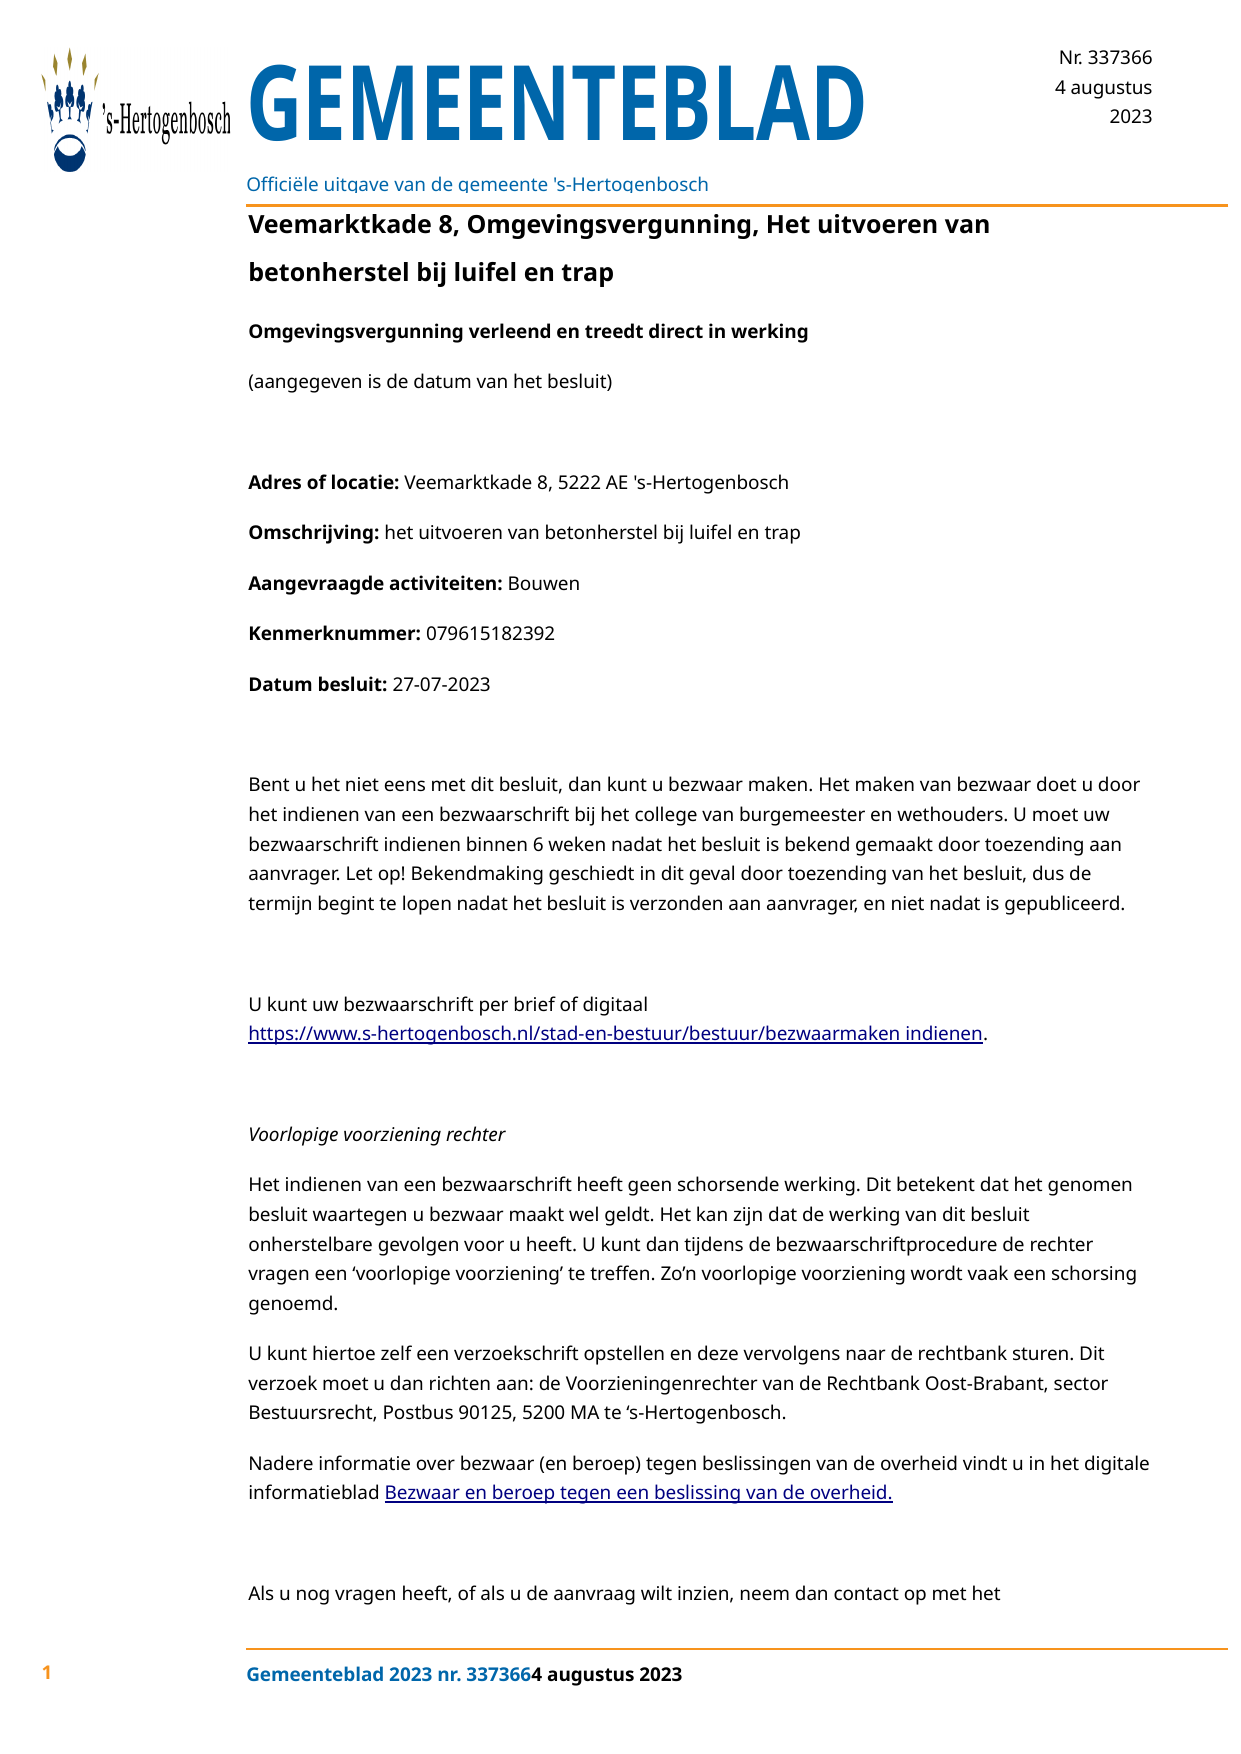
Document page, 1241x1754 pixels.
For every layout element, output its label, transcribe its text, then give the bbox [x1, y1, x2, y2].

text Adres of locatie: Veemarktkade 8, 5222 AE 's-Hertogenbosch [248, 469, 1152, 495]
text Datum besluit: 27-07-2023 [248, 671, 1152, 697]
text Voorlopige voorziening rechter [248, 1121, 1152, 1147]
text (aangegeven is de datum van het besluit) [248, 368, 1152, 394]
text Nadere informatie over bezwaar (en beroep) tegen beslissingen van de overheid vindt u in het digitale informatieblad Bezwaar en beroep tegen een beslissing van de overheid. [248, 1450, 1152, 1505]
text U kunt hiertoe zelf een verzoekschrift opstellen en deze vervolgens naar de rechtbank sturen. Dit verzoek moet u dan richten aan: de Voorzieningenrechter van de Rechtbank Oost-Brabant, sector Bestuursrecht, Postbus 90125, 5200 MA te ‘s-Hertogenbosch. [248, 1340, 1152, 1425]
text Veemarktkade 8, Omgevingsvergunning, Het uitvoeren van betonherstel bij luifel en trap [248, 207, 1152, 288]
text Bent u het niet eens met dit besluit, dan kunt u bezwaar maken. Het maken van bezwaar doet u door het indienen van een bezwaarschrift bij het college van burgemeester en wethouders. U moet uw bezwaarschrift indienen binnen 6 weken nadat het besluit is bekend gemaakt door toezending aan aanvrager. Let op! Bekendmaking geschiedt in dit geval door toezending van het besluit, dus de termijn begint te lopen nadat het besluit is verzonden aan aanvrager, en niet nadat is gepubliceerd. [248, 772, 1152, 916]
text U kunt uw bezwaarschrift per brief of digitaal https://www.s-hertogenbosch.nl/stad-en-bestuur/bestuur/bezwaarmaken indienen. [248, 991, 1152, 1046]
text Het indienen van een bezwaarschrift heeft geen schorsende werking. Dit betekent dat het genomen besluit waartegen u bezwaar maakt wel geldt. Het kan zijn dat de werking van dit besluit onherstelbare gevolgen voor u heeft. U kunt dan tijdens de bezwaarschriftprocedure de rechter vragen een ‘voorlopige voorziening’ te treffen. Zo’n voorlopige voorziening wordt vaak een schorsing genoemd. [248, 1172, 1152, 1316]
text Kenmerknummer: 079615182392 [248, 620, 1152, 646]
picture [41, 47, 231, 172]
text Aangevraagde activiteiten: Bouwen [248, 570, 1152, 596]
text Omschrijving: het uitvoeren van betonherstel bij luifel en trap [248, 519, 1152, 545]
text Als u nog vragen heeft, of als u de aanvraag wilt inzien, neem dan contact op met het [248, 1580, 1152, 1606]
text Omgevingsvergunning verleend en treedt direct in werking [248, 318, 1152, 344]
